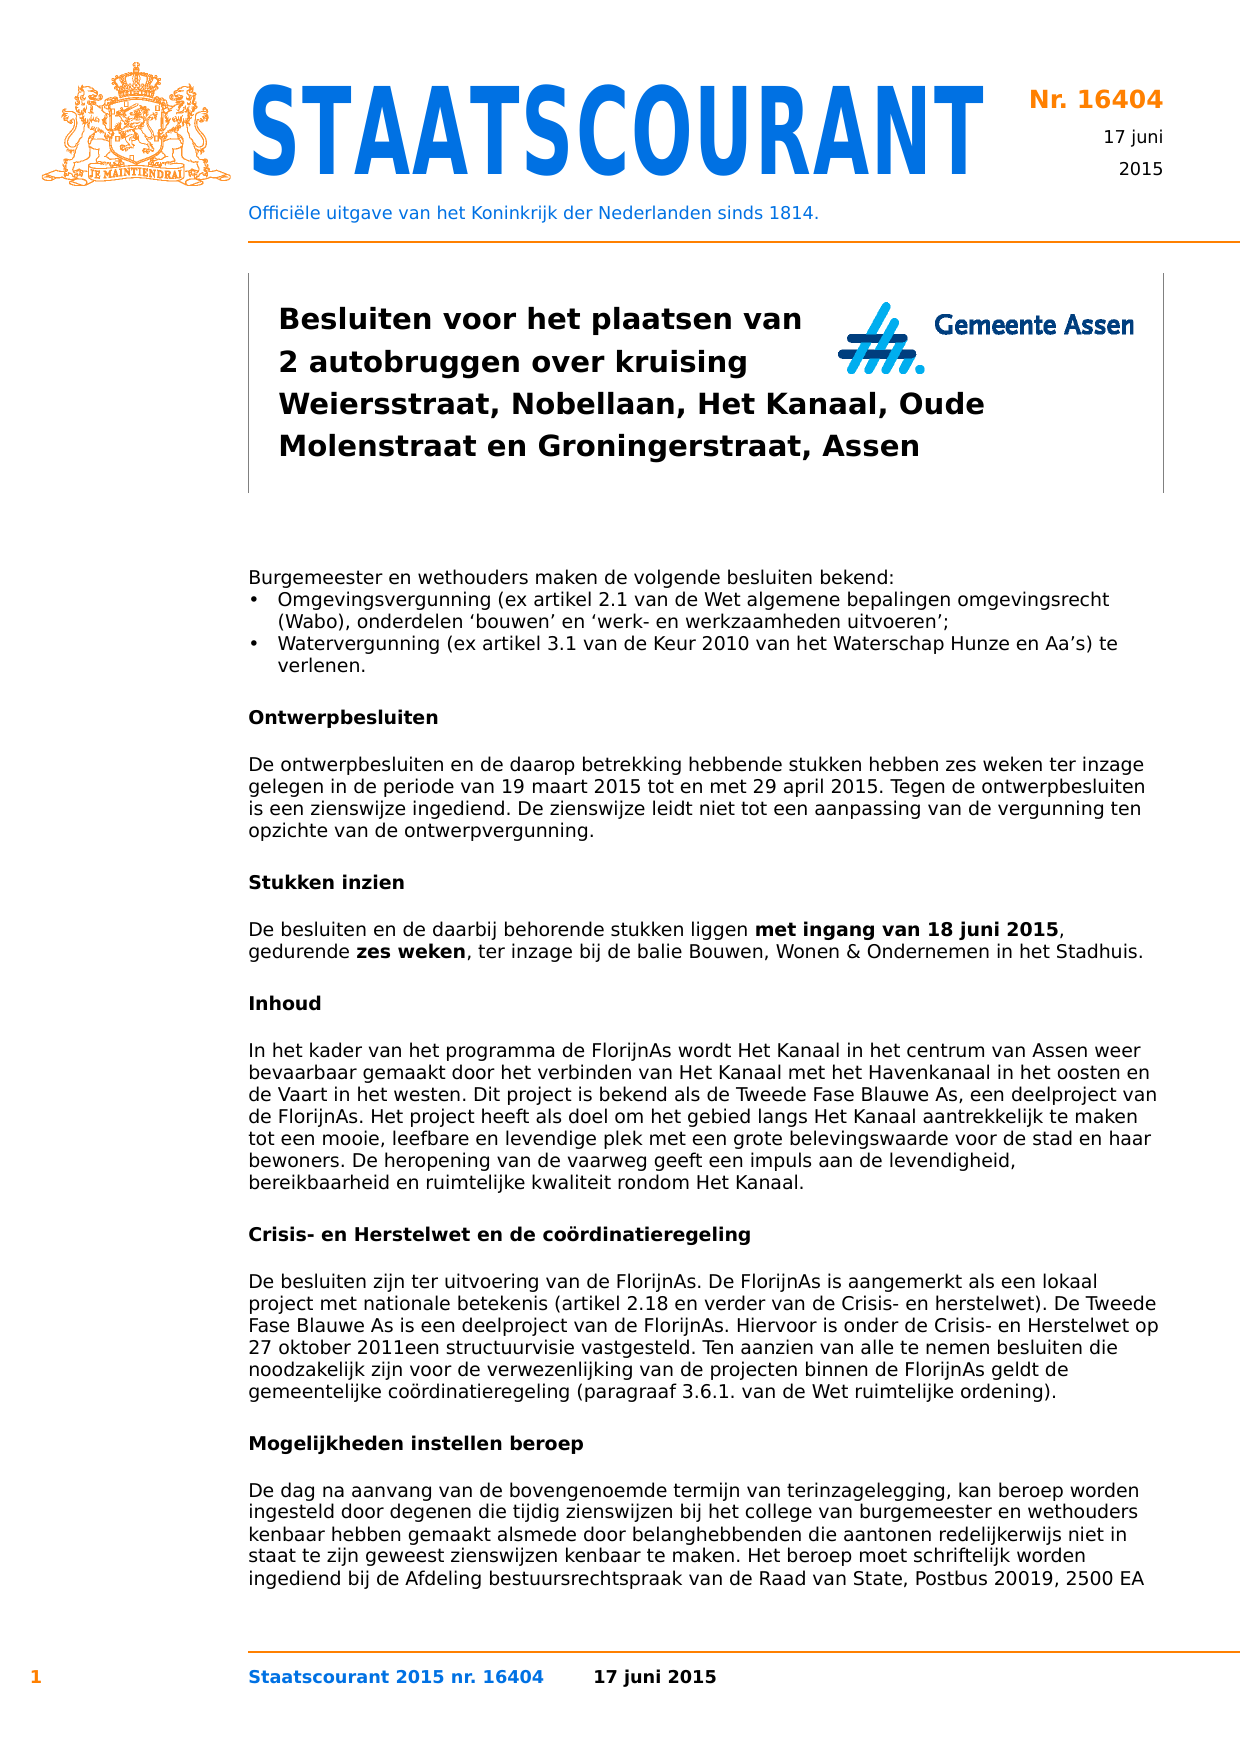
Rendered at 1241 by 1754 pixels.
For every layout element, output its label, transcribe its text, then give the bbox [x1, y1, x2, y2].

subtitle Ontwerpbesluiten [248, 707, 1163, 729]
table_cell 17 juni [998, 121, 1240, 153]
text Burgemeester en wethouders maken de volgende besluiten bekend: [248, 567, 1163, 589]
subtitle Crisis- en Herstelwet en de coördinatieregeling [248, 1224, 1163, 1246]
table_header [25, 62, 248, 241]
subtitle Besluiten voor het plaatsen van 2 autobruggen over kruising Weiersstraat, Nobellaan, Het Kanaal, Oude Molenstraat en Groningerstraat, Assen [249, 273, 1163, 493]
subtitle Mogelijkheden instellen beroep [248, 1432, 1163, 1454]
subtitle Inhoud [248, 993, 1163, 1015]
text De besluiten zijn ter uitvoering van de FlorijnAs. De FlorijnAs is aangemerkt als een lokaal project met nationale betekenis (artikel 2.18 en verder van de Crisis- en herstelwet). De Tweede Fase Blauwe As is een deelproject van de FlorijnAs. Hiervoor is onder de Crisis- en Herstelwet op 27 oktober 2011een structuurvisie vastgesteld. Ten aanzien van alle te nemen besluiten die noodzakelijk zijn voor de verwezenlijking van de projecten binnen de FlorijnAs geldt de gemeentelijke coördinatieregeling (paragraaf 3.6.1. van de Wet ruimtelijke ordening). [248, 1271, 1163, 1402]
text • Omgevingsvergunning (ex artikel 2.1 van de Wet algemene bepalingen omgevingsrecht (Wabo), onderdelen ‘bouwen’ en ‘werk- en werkzaamheden uitvoeren’; [248, 589, 1163, 633]
subtitle Stukken inzien [248, 872, 1163, 894]
table_header STAATSCOURANT [248, 62, 998, 203]
text In het kader van het programma de FlorijnAs wordt Het Kanaal in het centrum van Assen weer bevaarbaar gemaakt door het verbinden van Het Kanaal met het Havenkanaal in het oosten en de Vaart in het westen. Dit project is bekend als de Tweede Fase Blauwe As, een deelproject van de FlorijnAs. Het project heeft als doel om het gebied langs Het Kanaal aantrekkelijk te maken tot een mooie, leefbare en levendige plek met een grote belevingswaarde voor de stad en haar bewoners. De heropening van de vaarweg geeft een impuls aan de levendigheid, bereikbaarheid en ruimtelijke kwaliteit rondom Het Kanaal. [248, 1040, 1163, 1194]
table_header Nr. 16404 [998, 62, 1240, 121]
text De besluiten en de daarbij behorende stukken liggen met ingang van 18 juni 2015, gedurende zes weken, ter inzage bij de balie Bouwen, Wonen & Ondernemen in het Stadhuis. [248, 919, 1163, 963]
text • Watervergunning (ex artikel 3.1 van de Keur 2010 van het Waterschap Hunze en Aa’s) te verlenen. [248, 633, 1163, 677]
text De dag na aanvang van de bovengenoemde termijn van terinzagelegging, kan beroep worden ingesteld door degenen die tijdig zienswijzen bij het college van burgemeester en wethouders kenbaar hebben gemaakt alsmede door belanghebbenden die aantonen redelijkerwijs niet in staat te zijn geweest zienswijzen kenbaar te maken. Het beroep moet schriftelijk worden ingediend bij de Afdeling bestuursrechtspraak van de Raad van State, Postbus 20019, 2500 EA [248, 1479, 1163, 1589]
table_cell 2015 [998, 153, 1240, 203]
text De ontwerpbesluiten en de daarop betrekking hebbende stukken hebben zes weken ter inzage gelegen in de periode van 19 maart 2015 tot en met 29 april 2015. Tegen de ontwerpbesluiten is een zienswijze ingediend. De zienswijze leidt niet tot een aanpassing van de vergunning ten opzichte van de ontwerpvergunning. [248, 754, 1163, 842]
picture [838, 302, 1134, 374]
picture [41, 62, 231, 186]
table_cell Officiële uitgave van het Koninkrijk der Nederlanden sinds 1814. [248, 203, 1240, 241]
